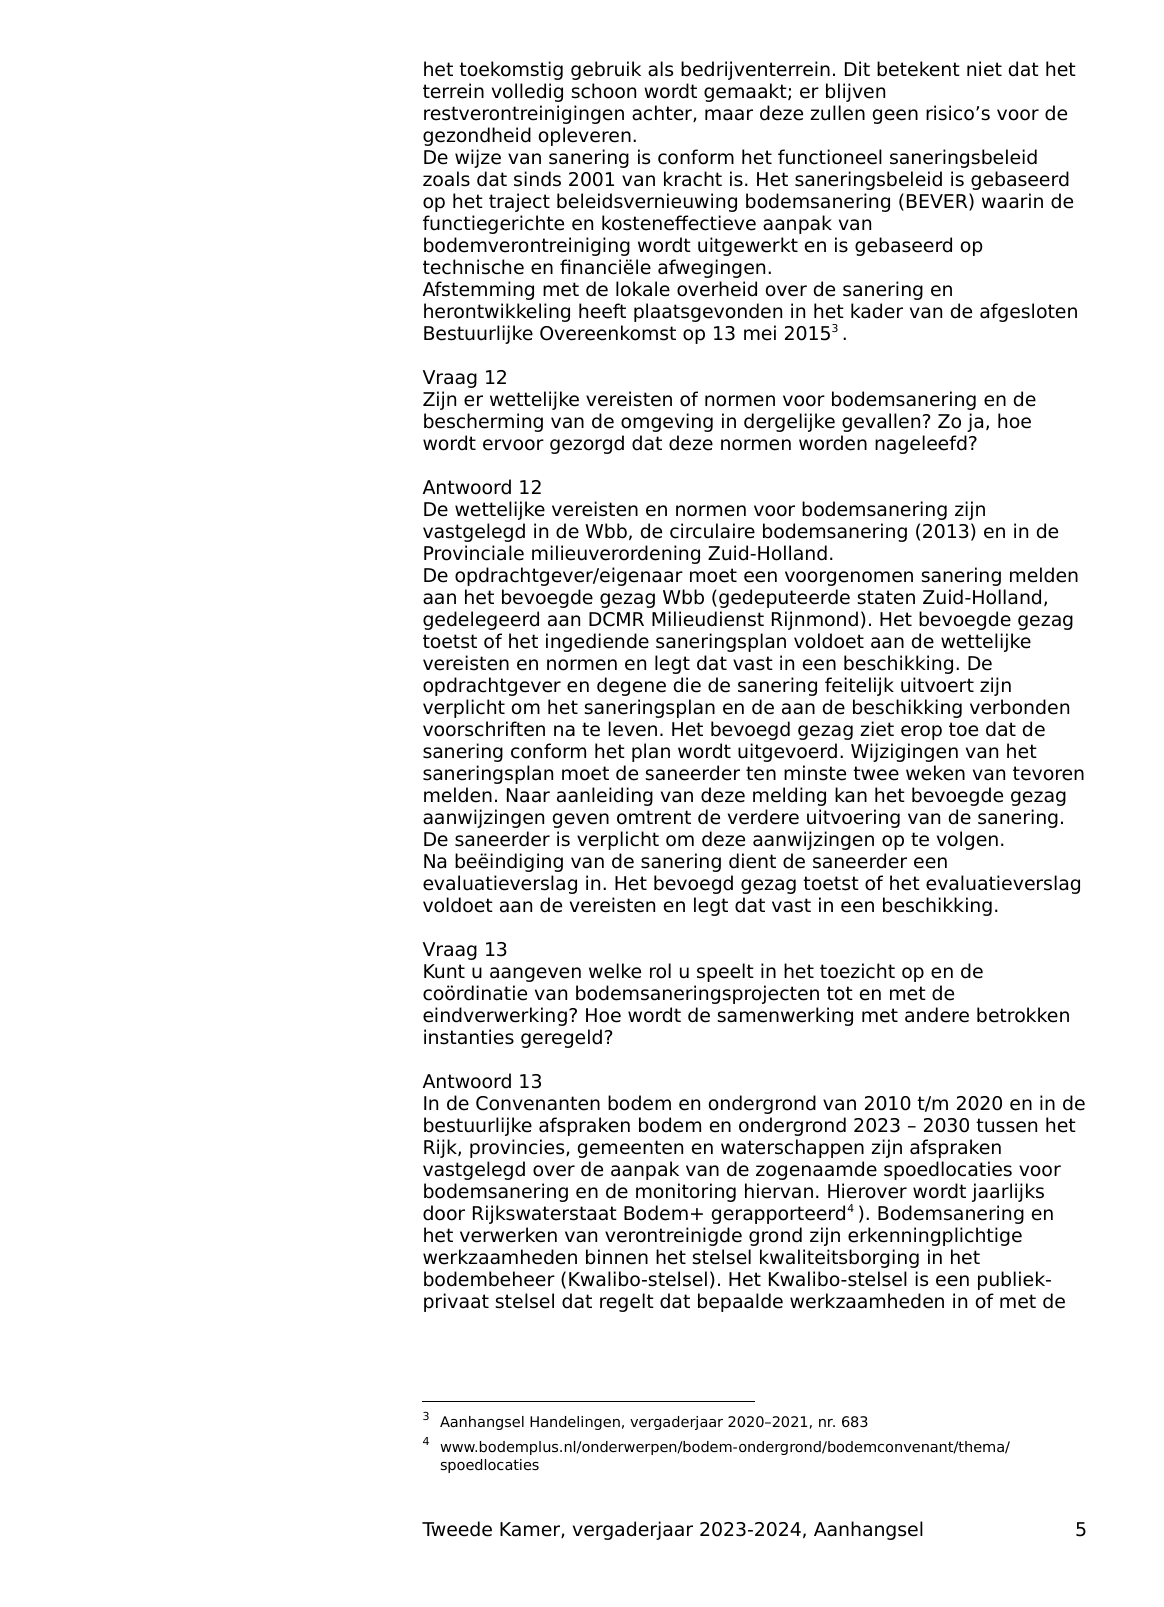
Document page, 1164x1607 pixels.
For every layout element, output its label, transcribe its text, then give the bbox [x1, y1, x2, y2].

text Antwoord 13 [422, 1071, 1087, 1093]
text Na beëindiging van de sanering dient de saneerder een evaluatieverslag in. Het bevoegd gezag toetst of het evaluatieverslag voldoet aan de vereisten en legt dat vast in een beschikking. [422, 851, 1087, 917]
text Vraag 13 [422, 939, 1087, 961]
text het toekomstig gebruik als bedrijventerrein. Dit betekent niet dat het terrein volledig schoon wordt gemaakt; er blijven restverontreinigingen achter, maar deze zullen geen risico’s voor de gezondheid opleveren. [422, 59, 1087, 147]
text Vraag 12 [422, 367, 1087, 389]
text Antwoord 12 [422, 477, 1087, 499]
text Zijn er wettelijke vereisten of normen voor bodemsanering en de bescherming van de omgeving in dergelijke gevallen? Zo ja, hoe wordt ervoor gezorgd dat deze normen worden nageleefd? [422, 389, 1087, 455]
text Afstemming met de lokale overheid over de sanering en herontwikkeling heeft plaatsgevonden in het kader van de afgesloten Bestuurlijke Overeenkomst op 13 mei 2015. [422, 279, 1087, 345]
text De opdrachtgever/eigenaar moet een voorgenomen sanering melden aan het bevoegde gezag Wbb (gedeputeerde staten Zuid-Holland, gedelegeerd aan DCMR Milieudienst Rijnmond). Het bevoegde gezag toetst of het ingediende saneringsplan voldoet aan de wettelijke vereisten en normen en legt dat vast in een beschikking. De opdrachtgever en degene die de sanering feitelijk uitvoert zijn verplicht om het saneringsplan en de aan de beschikking verbonden voorschriften na te leven. Het bevoegd gezag ziet erop toe dat de sanering conform het plan wordt uitgevoerd. Wijzigingen van het saneringsplan moet de saneerder ten minste twee weken van tevoren melden. Naar aanleiding van deze melding kan het bevoegde gezag aanwijzingen geven omtrent de verdere uitvoering van de sanering. De saneerder is verplicht om deze aanwijzingen op te volgen. [422, 565, 1087, 851]
text De wijze van sanering is conform het functioneel saneringsbeleid zoals dat sinds 2001 van kracht is. Het saneringsbeleid is gebaseerd op het traject beleidsvernieuwing bodemsanering (BEVER) waarin de functiegerichte en kosteneffectieve aanpak van bodemverontreiniging wordt uitgewerkt en is gebaseerd op technische en financiële afwegingen. [422, 147, 1087, 279]
text De wettelijke vereisten en normen voor bodemsanering zijn vastgelegd in de Wbb, de circulaire bodemsanering (2013) en in de Provinciale milieuverordening Zuid-Holland. [422, 499, 1087, 565]
text Aanhangsel Handelingen, vergaderjaar 2020–2021, nr. 683 [422, 1410, 1087, 1432]
text Kunt u aangeven welke rol u speelt in het toezicht op en de coördinatie van bodemsaneringsprojecten tot en met de eindverwerking? Hoe wordt de samenwerking met andere betrokken instanties geregeld? [422, 961, 1087, 1049]
text www.bodemplus.nl/onderwerpen/bodem-ondergrond/bodemconvenant/thema/spoedlocaties [422, 1435, 1087, 1474]
text In de Convenanten bodem en ondergrond van 2010 t/m 2020 en in de bestuurlijke afspraken bodem en ondergrond 2023 – 2030 tussen het Rijk, provincies, gemeenten en waterschappen zijn afspraken vastgelegd over de aanpak van de zogenaamde spoedlocaties voor bodemsanering en de monitoring hiervan. Hierover wordt jaarlijks door Rijkswaterstaat Bodem+ gerapporteerd). Bodemsanering en het verwerken van verontreinigde grond zijn erkenningplichtige werkzaamheden binnen het stelsel kwaliteitsborging in het bodembeheer (Kwalibo-stelsel). Het Kwalibo-stelsel is een publiek-privaat stelsel dat regelt dat bepaalde werkzaamheden in of met de [422, 1093, 1087, 1313]
